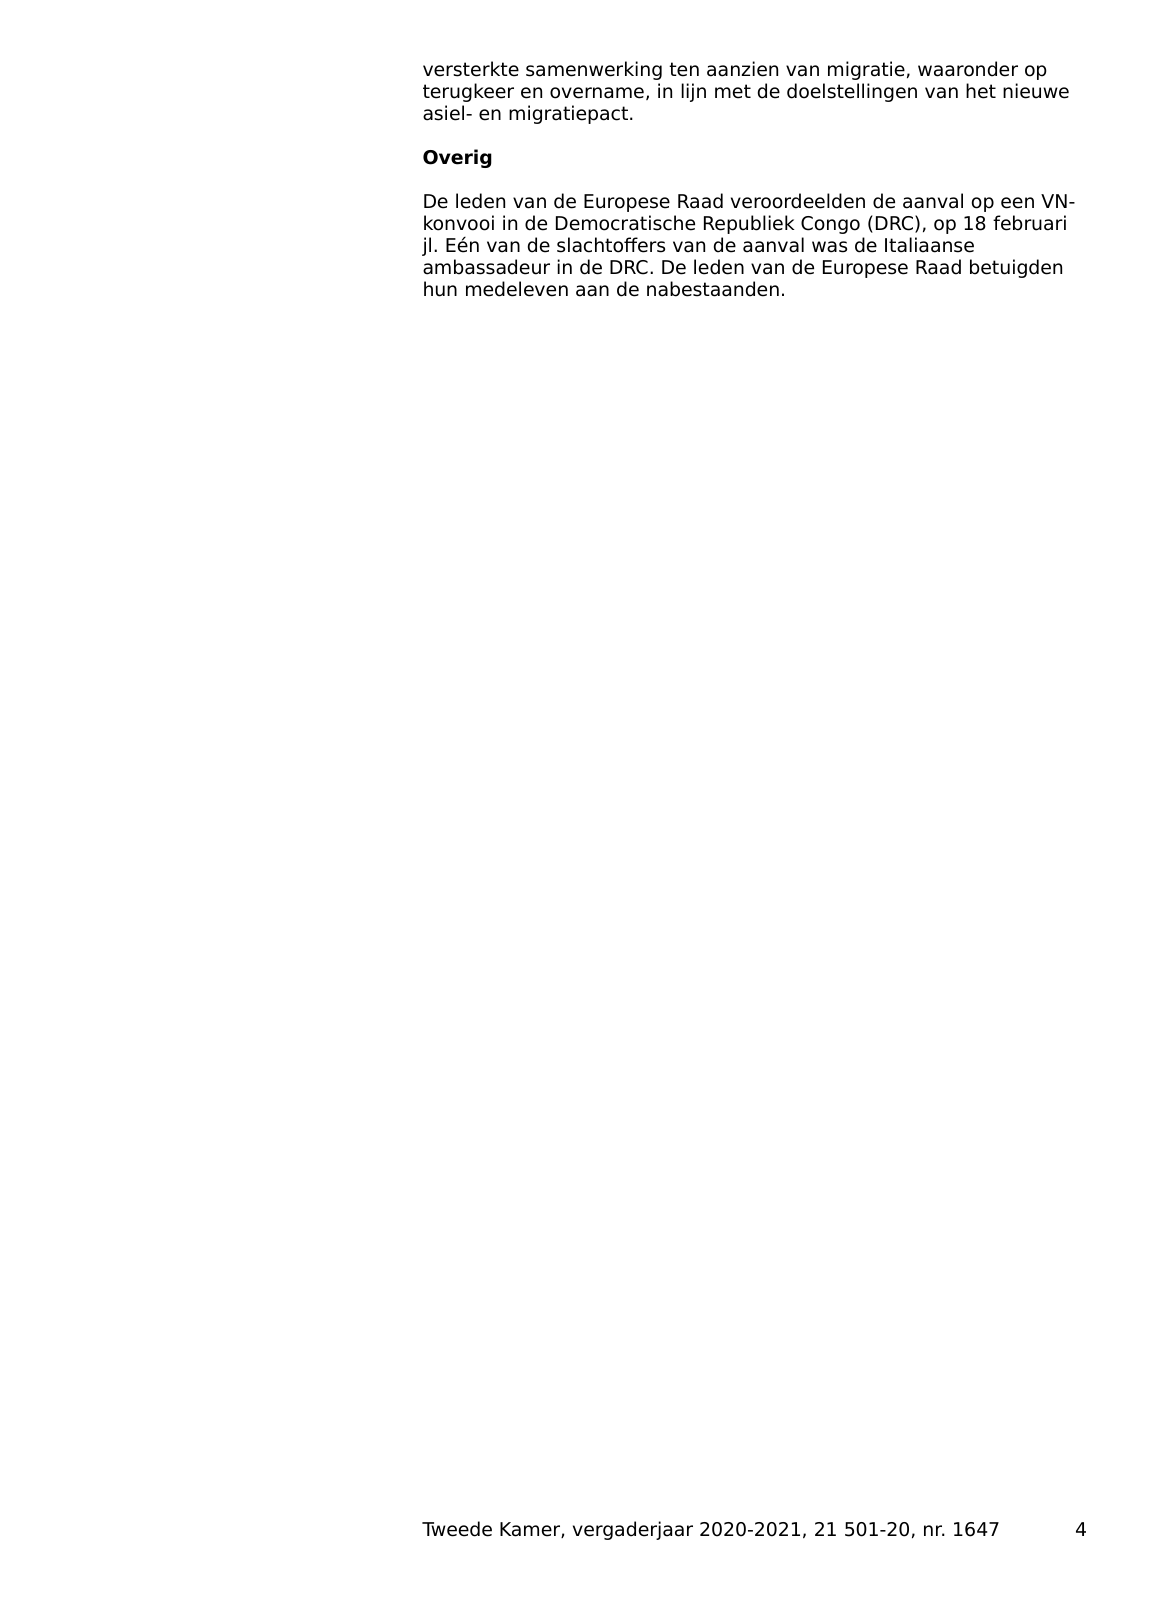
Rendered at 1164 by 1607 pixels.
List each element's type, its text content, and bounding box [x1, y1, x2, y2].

text versterkte samenwerking ten aanzien van migratie, waaronder op terugkeer en overname, in lijn met de doelstellingen van het nieuwe asiel- en migratiepact. [422, 59, 1087, 125]
text De leden van de Europese Raad veroordeelden de aanval op een VN-konvooi in de Democratische Republiek Congo (DRC), op 18 februari jl. Eén van de slachtoffers van de aanval was de Italiaanse ambassadeur in de DRC. De leden van de Europese Raad betuigden hun medeleven aan de nabestaanden. [422, 191, 1087, 301]
subtitle Overig [422, 147, 1087, 169]
